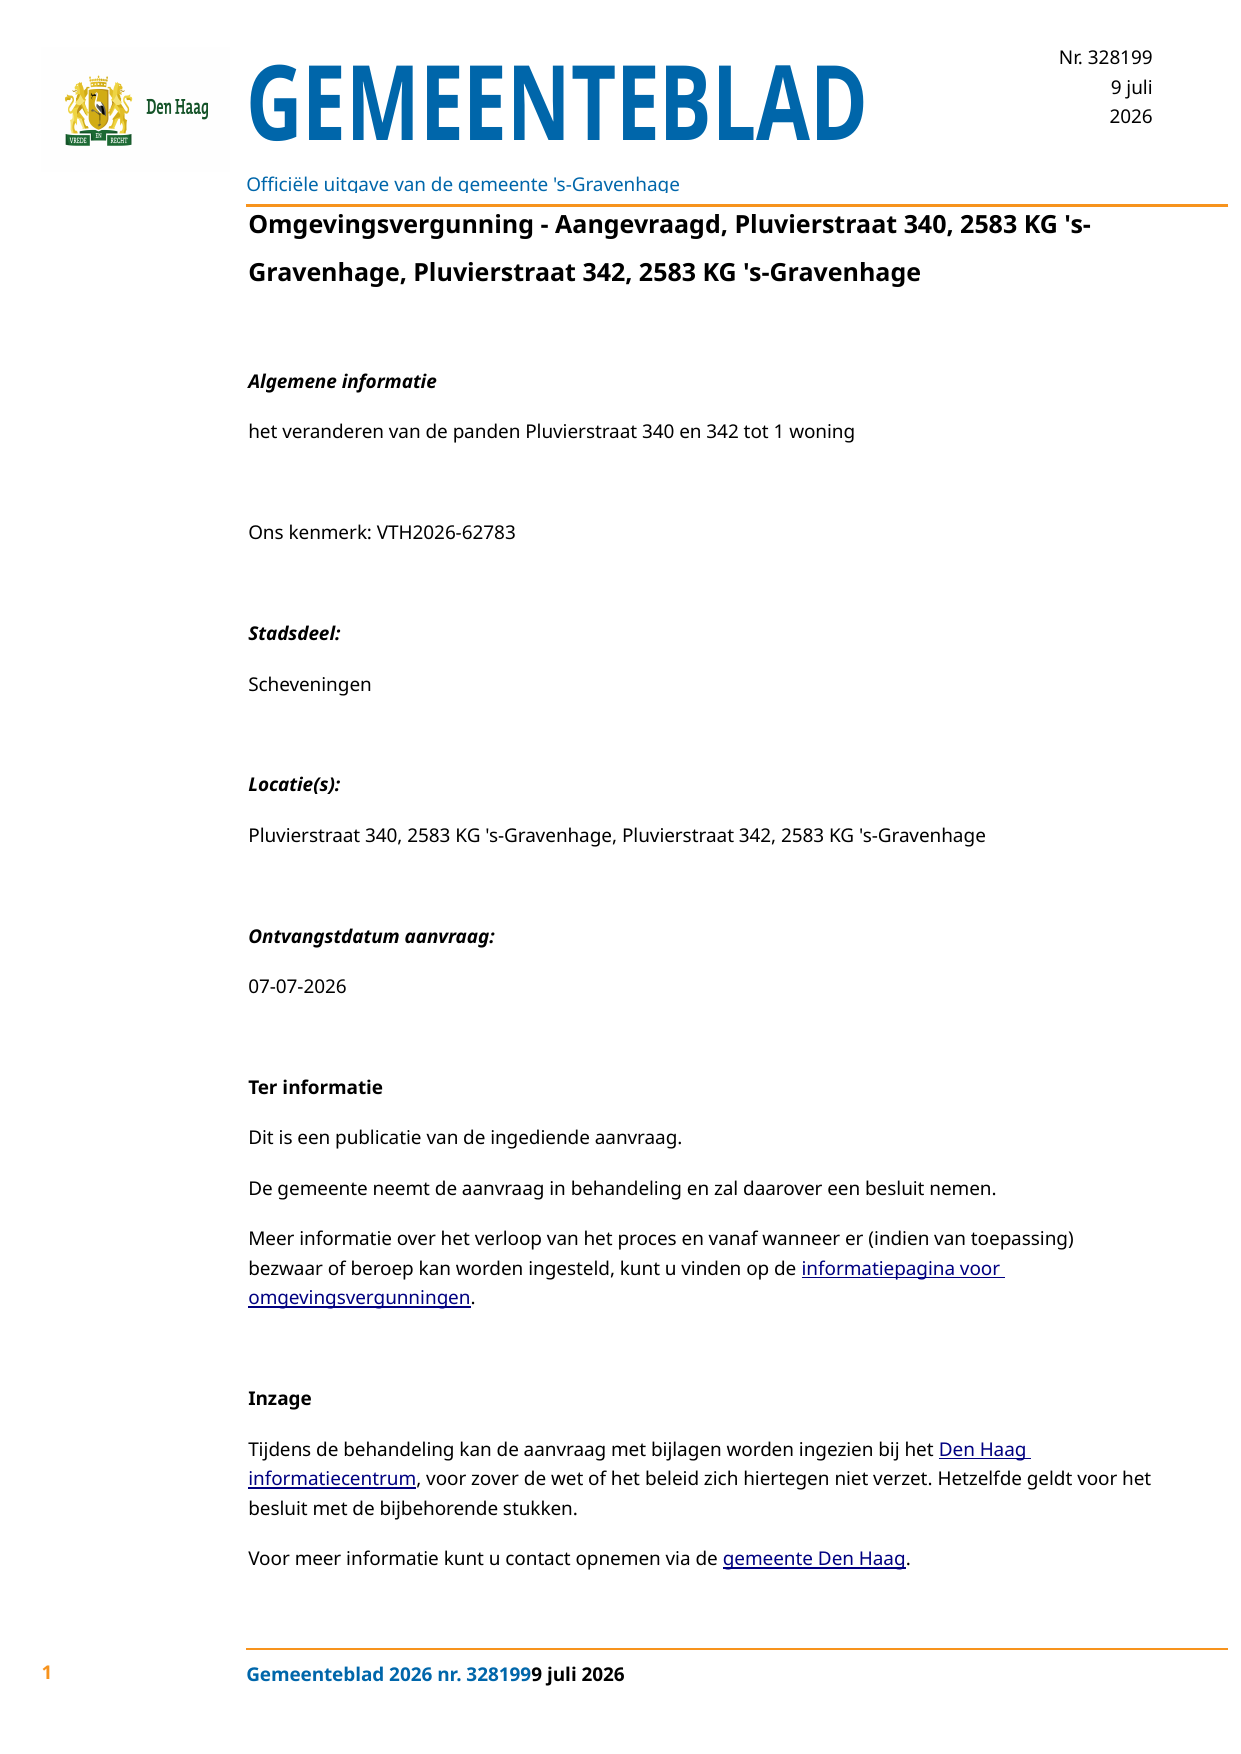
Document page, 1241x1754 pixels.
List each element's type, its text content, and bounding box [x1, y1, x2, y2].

text Ontvangstdatum aanvraag: [248, 923, 1152, 949]
text Voor meer informatie kunt u contact opnemen via de gemeente Den Haag. [248, 1545, 1152, 1571]
text Scheveningen [248, 671, 1152, 697]
text Meer informatie over het verloop van het proces en vanaf wanneer er (indien van toepassing) bezwaar of beroep kan worden ingesteld, kunt u vinden op de informatiepagina voor omgevingsvergunningen. [248, 1225, 1152, 1310]
text Algemene informatie [248, 368, 1152, 394]
text Tijdens de behandeling kan de aanvraag met bijlagen worden ingezien bij het Den Haag informatiecentrum, voor zover de wet of het beleid zich hiertegen niet verzet. Hetzelfde geldt voor het besluit met de bijbehorende stukken. [248, 1436, 1152, 1521]
text Stadsdeel: [248, 620, 1152, 646]
text Dit is een publicatie van de ingediende aanvraag. [248, 1124, 1152, 1150]
text het veranderen van de panden Pluvierstraat 340 en 342 tot 1 woning [248, 419, 1152, 444]
text Locatie(s): [248, 772, 1152, 797]
text De gemeente neemt de aanvraag in behandeling en zal daarover een besluit nemen. [248, 1175, 1152, 1201]
text Omgevingsvergunning - Aangevraagd, Pluvierstraat 340, 2583 KG 's-Gravenhage, Pluvierstraat 342, 2583 KG 's-Gravenhage [248, 207, 1152, 288]
text Pluvierstraat 340, 2583 KG 's-Gravenhage, Pluvierstraat 342, 2583 KG 's-Gravenhage [248, 822, 1152, 848]
text Inzage [248, 1385, 1152, 1411]
picture [41, 47, 231, 172]
text Ons kenmerk: VTH2026-62783 [248, 519, 1152, 545]
text 07-07-2026 [248, 973, 1152, 999]
text Ter informatie [248, 1074, 1152, 1100]
